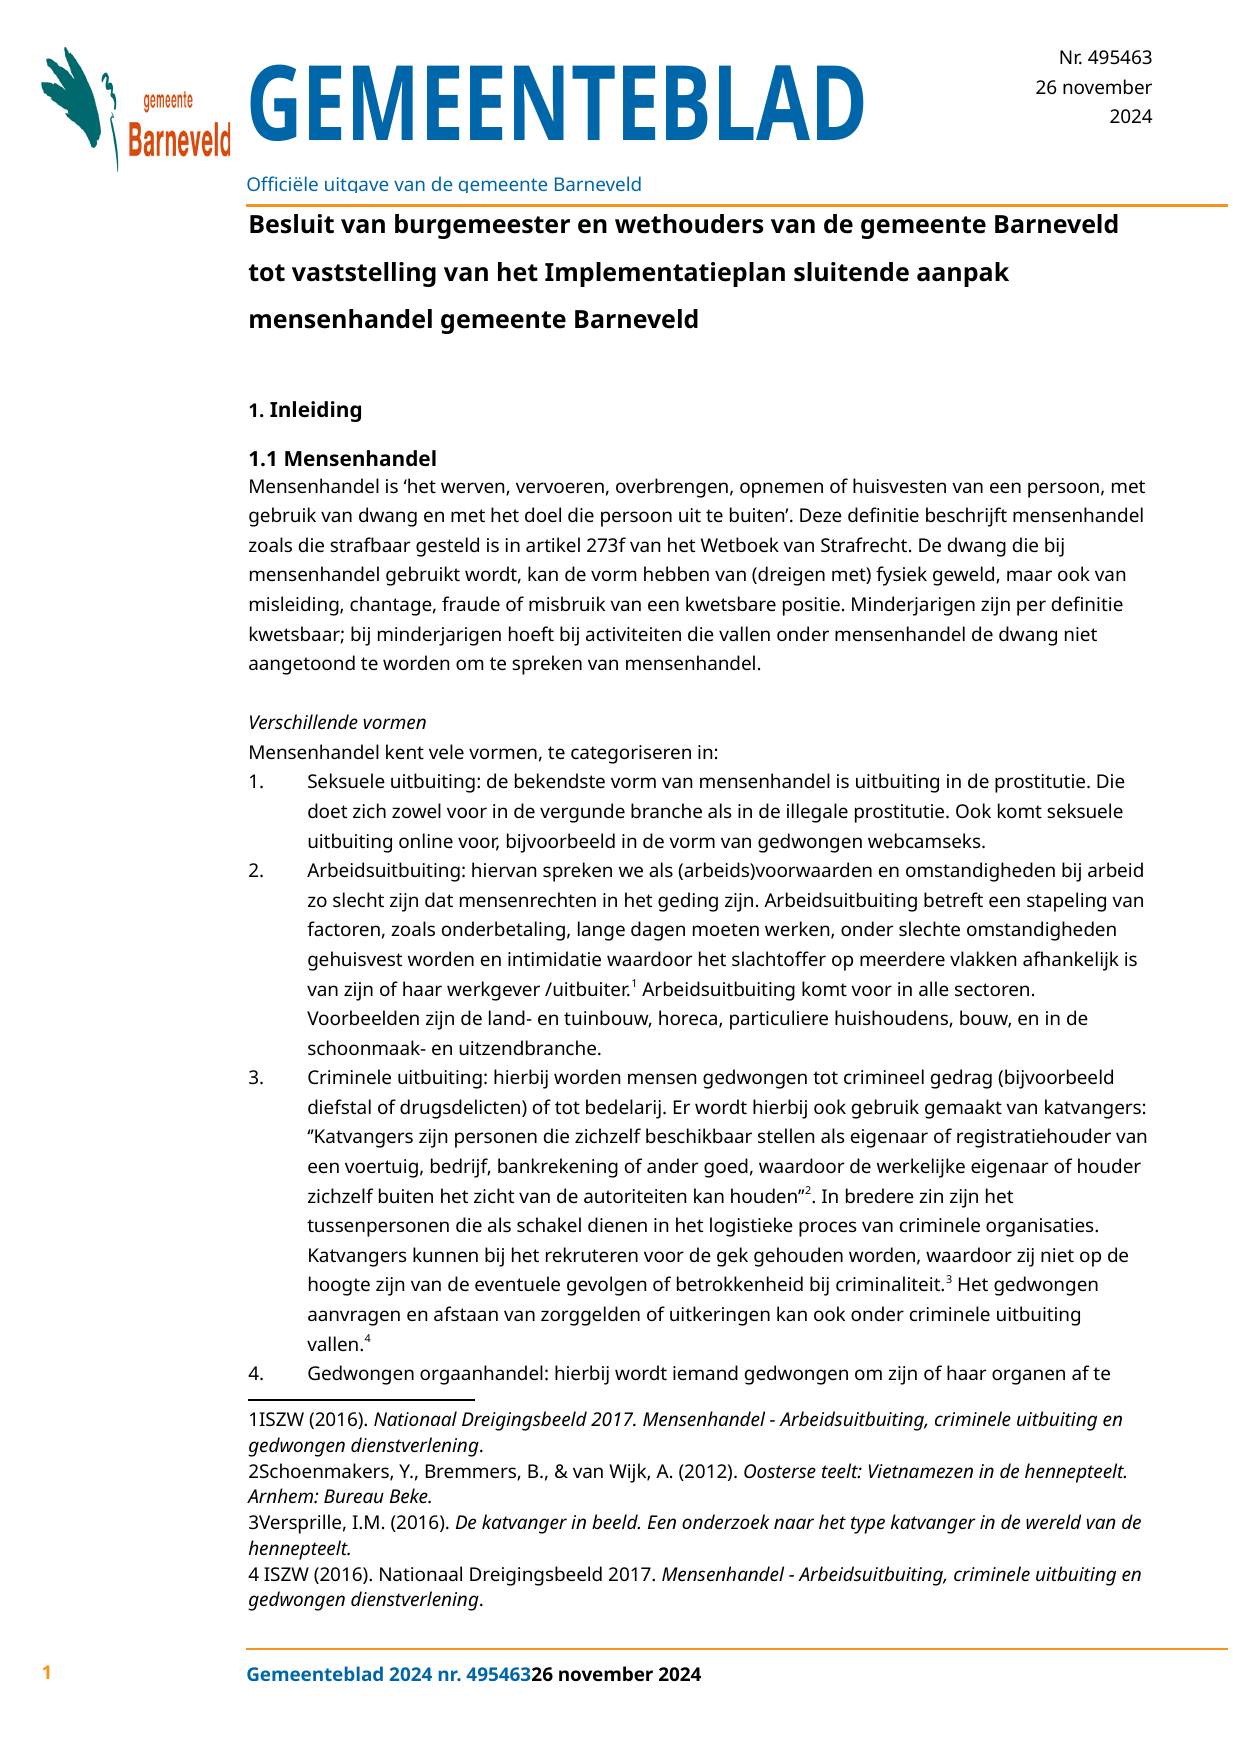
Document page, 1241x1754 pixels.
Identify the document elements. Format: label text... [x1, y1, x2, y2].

list ISZW (2016). Nationaal Dreigingsbeeld 2017. Mensenhandel - Arbeidsuitbuiting, criminele uitbuiting en gedwongen dienstverlening. [248, 1561, 1152, 1612]
text 1. Inleiding [248, 395, 1152, 423]
text Besluit van burgemeester en wethouders van de gemeente Barneveld tot vaststelling van het Implementatieplan sluitende aanpak mensenhandel gemeente Barneveld [248, 207, 1152, 336]
text 1.1 Mensenhandel [248, 444, 1152, 473]
list Arbeidsuitbuiting: hiervan spreken we als (arbeids)voorwaarden en omstandigheden bij arbeid zo slecht zijn dat mensenrechten in het geding zijn. Arbeidsuitbuiting betreft een stapeling van factoren, zoals onderbetaling, lange dagen moeten werken, onder slechte omstandigheden gehuisvest worden en intimidatie waardoor het slachtoffer op meerdere vlakken afhankelijk is van zijn of haar werkgever /uitbuiter. Arbeidsuitbuiting komt voor in alle sectoren. Voorbeelden zijn de land- en tuinbouw, horeca, particuliere huishoudens, bouw, en in de schoonmaak- en uitzendbranche. [248, 857, 1152, 1061]
list Schoenmakers, Y., Bremmers, B., & van Wijk, A. (2012). Oosterse teelt: Vietnamezen in de hennepteelt. Arnhem: Bureau Beke. [248, 1458, 1152, 1509]
text Verschillende vormen [248, 709, 1152, 735]
list Criminele uitbuiting: hierbij worden mensen gedwongen tot crimineel gedrag (bijvoorbeeld diefstal of drugsdelicten) of tot bedelarij. Er wordt hierbij ook gebruik gemaakt van katvangers: ‘’Katvangers zijn personen die zichzelf beschikbaar stellen als eigenaar of registratiehouder van een voertuig, bedrijf, bankrekening of ander goed, waardoor de werkelijke eigenaar of houder zichzelf buiten het zicht van de autoriteiten kan houden’’. In bredere zin zijn het tussenpersonen die als schakel dienen in het logistieke proces van criminele organisaties. Katvangers kunnen bij het rekruteren voor de gek gehouden worden, waardoor zij niet op de hoogte zijn van de eventuele gevolgen of betrokkenheid bij criminaliteit. Het gedwongen aanvragen en afstaan van zorggelden of uitkeringen kan ook onder criminele uitbuiting vallen. [248, 1064, 1152, 1356]
picture [41, 47, 231, 172]
text Mensenhandel kent vele vormen, te categoriseren in: [248, 739, 1152, 765]
list ISZW (2016). Nationaal Dreigingsbeeld 2017. Mensenhandel - Arbeidsuitbuiting, criminele uitbuiting en gedwongen dienstverlening. [248, 1406, 1152, 1458]
list Seksuele uitbuiting: de bekendste vorm van mensenhandel is uitbuiting in de prostitutie. Die doet zich zowel voor in de vergunde branche als in de illegale prostitutie. Ook komt seksuele uitbuiting online voor, bijvoorbeeld in de vorm van gedwongen webcamseks. [248, 769, 1152, 853]
list Versprille, I.M. (2016). De katvanger in beeld. Een onderzoek naar het type katvanger in de wereld van de hennepteelt. [248, 1509, 1152, 1561]
list Gedwongen orgaanhandel: hierbij wordt iemand gedwongen om zijn of haar organen af te [248, 1360, 1152, 1386]
text Mensenhandel is ‘het werven, vervoeren, overbrengen, opnemen of huisvesten van een persoon, met gebruik van dwang en met het doel die persoon uit te buiten’. Deze definitie beschrijft mensenhandel zoals die strafbaar gesteld is in artikel 273f van het Wetboek van Strafrecht. De dwang die bij mensenhandel gebruikt wordt, kan de vorm hebben van (dreigen met) fysiek geweld, maar ook van misleiding, chantage, fraude of misbruik van een kwetsbare positie. Minderjarigen zijn per definitie kwetsbaar; bij minderjarigen hoeft bij activiteiten die vallen onder mensenhandel de dwang niet aangetoond te worden om te spreken van mensenhandel. [248, 473, 1152, 676]
